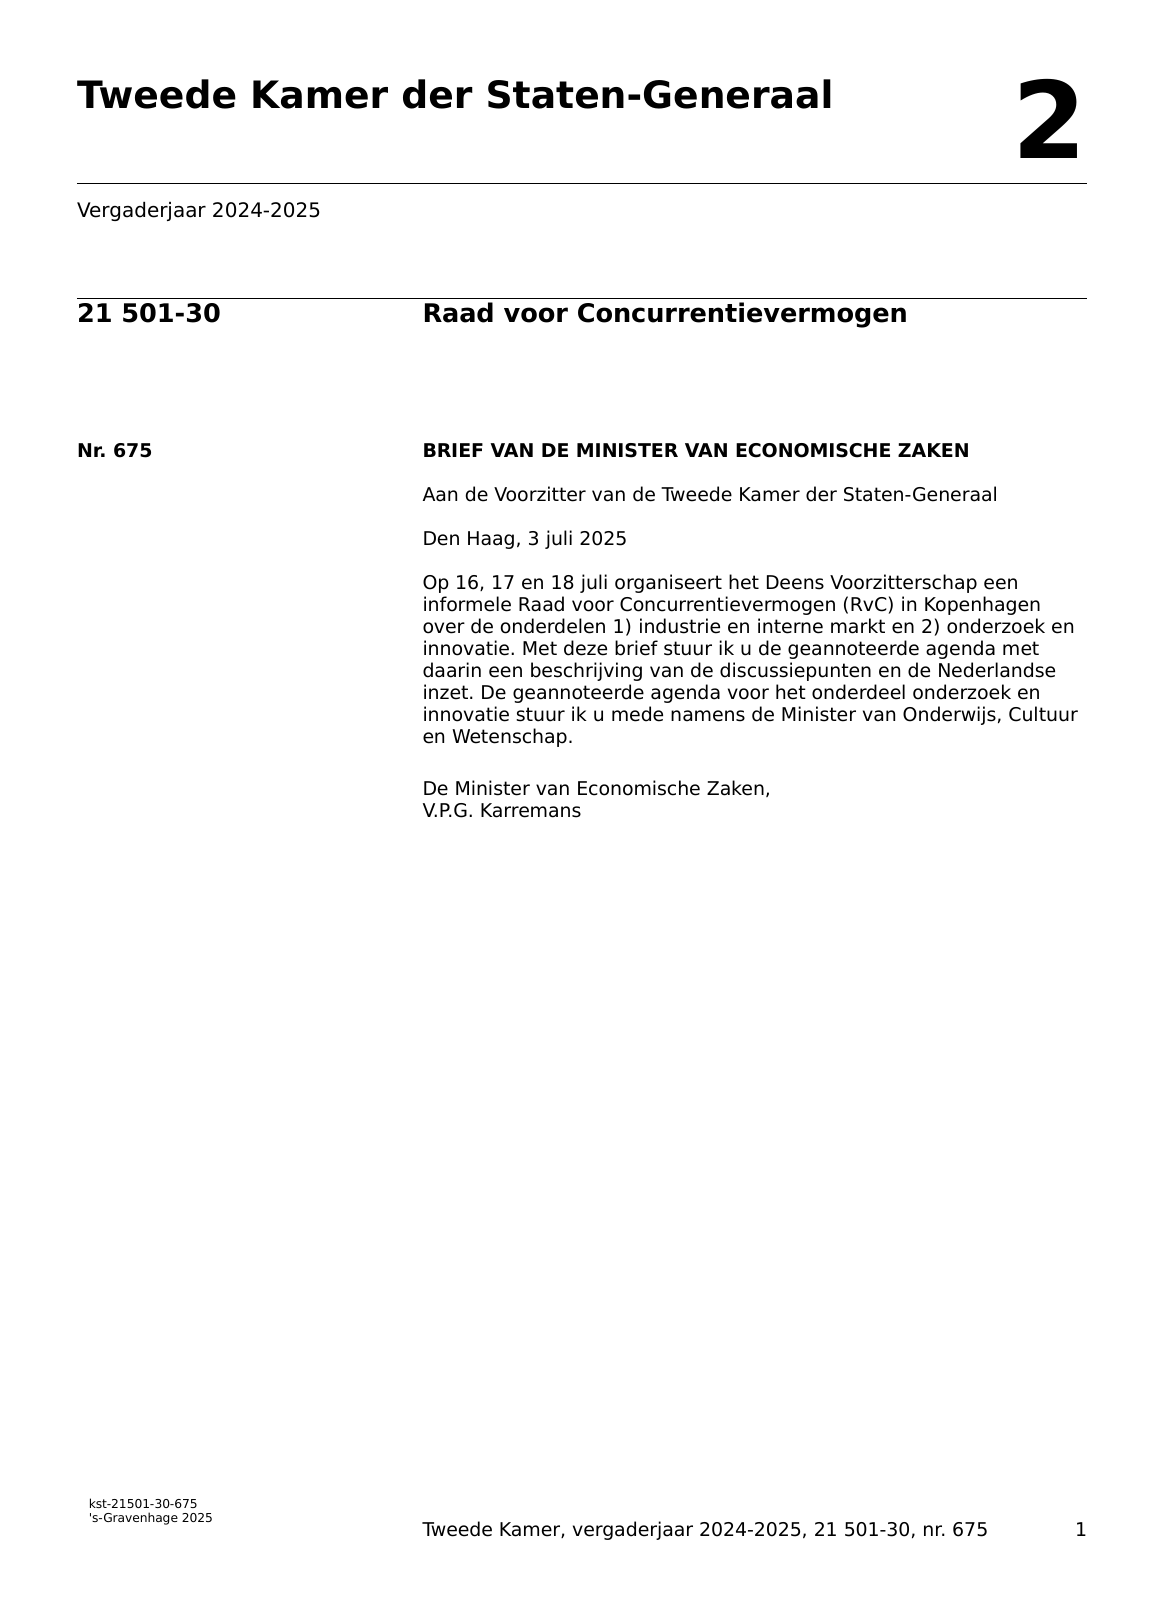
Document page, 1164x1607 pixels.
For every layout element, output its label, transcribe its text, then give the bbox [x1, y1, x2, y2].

text kst-21501-30-675 [88, 1497, 323, 1511]
text De Minister van Economische Zaken, V.P.G. Karremans [422, 778, 1087, 822]
text 's-Gravenhage 2025 [88, 1511, 323, 1525]
table_header 2 [886, 59, 1087, 183]
subtitle 21 501-30 Raad voor Concurrentievermogen [77, 299, 1087, 329]
text Op 16, 17 en 18 juli organiseert het Deens Voorzitterschap een informele Raad voor Concurrentievermogen (RvC) in Kopenhagen over de onderdelen 1) industrie en interne markt en 2) onderzoek en innovatie. Met deze brief stuur ik u de geannoteerde agenda met daarin een beschrijving van de discussiepunten en de Nederlandse inzet. De geannoteerde agenda voor het onderdeel onderzoek en innovatie stuur ik u mede namens de Minister van Onderwijs, Cultuur en Wetenschap. [422, 572, 1087, 748]
table_cell Vergaderjaar 2024-2025 [77, 184, 1087, 298]
text Aan de Voorzitter van de Tweede Kamer der Staten-Generaal [422, 484, 1087, 506]
text Den Haag, 3 juli 2025 [422, 528, 1087, 550]
subtitle Nr. 675 BRIEF VAN DE MINISTER VAN ECONOMISCHE ZAKEN [77, 440, 1087, 462]
table_header Tweede Kamer der Staten-Generaal [77, 59, 886, 183]
